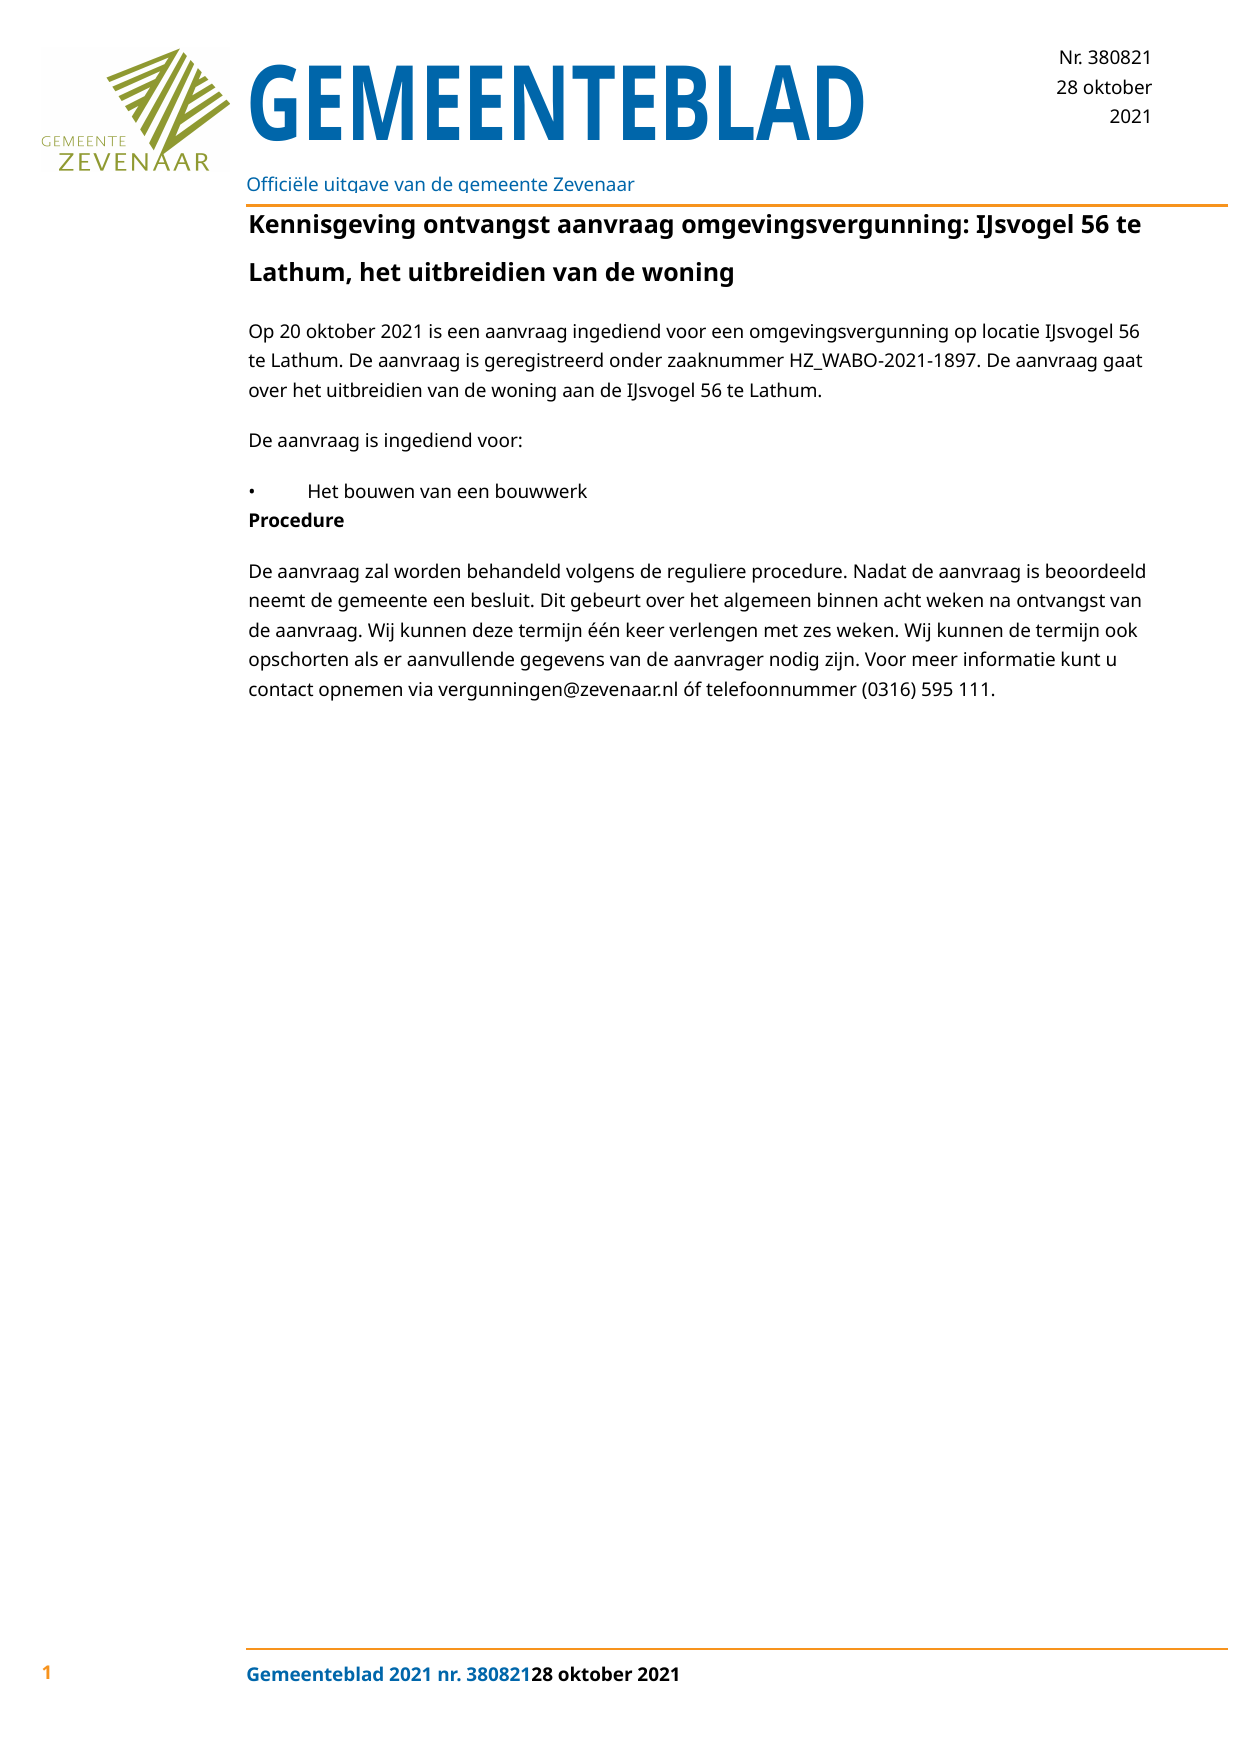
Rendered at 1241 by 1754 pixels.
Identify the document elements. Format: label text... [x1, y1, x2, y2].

text De aanvraag zal worden behandeld volgens de reguliere procedure. Nadat de aanvraag is beoordeeld neemt de gemeente een besluit. Dit gebeurt over het algemeen binnen acht weken na ontvangst van de aanvraag. Wij kunnen deze termijn één keer verlengen met zes weken. Wij kunnen de termijn ook opschorten als er aanvullende gegevens van de aanvrager nodig zijn. Voor meer informatie kunt u contact opnemen via vergunningen@zevenaar.nl óf telefoonnummer (0316) 595 111. [248, 558, 1152, 702]
picture [41, 47, 231, 172]
text Kennisgeving ontvangst aanvraag omgevingsvergunning: IJsvogel 56 te Lathum, het uitbreidien van de woning [248, 207, 1152, 288]
list Het bouwen van een bouwwerk [248, 478, 1152, 504]
text De aanvraag is ingediend voor: [248, 427, 1152, 453]
text Op 20 oktober 2021 is een aanvraag ingediend voor een omgevingsvergunning op locatie IJsvogel 56 te Lathum. De aanvraag is geregistreerd onder zaaknummer HZ_WABO-2021-1897. De aanvraag gaat over het uitbreidien van de woning aan de IJsvogel 56 te Lathum. [248, 318, 1152, 403]
text Procedure [248, 507, 1152, 533]
